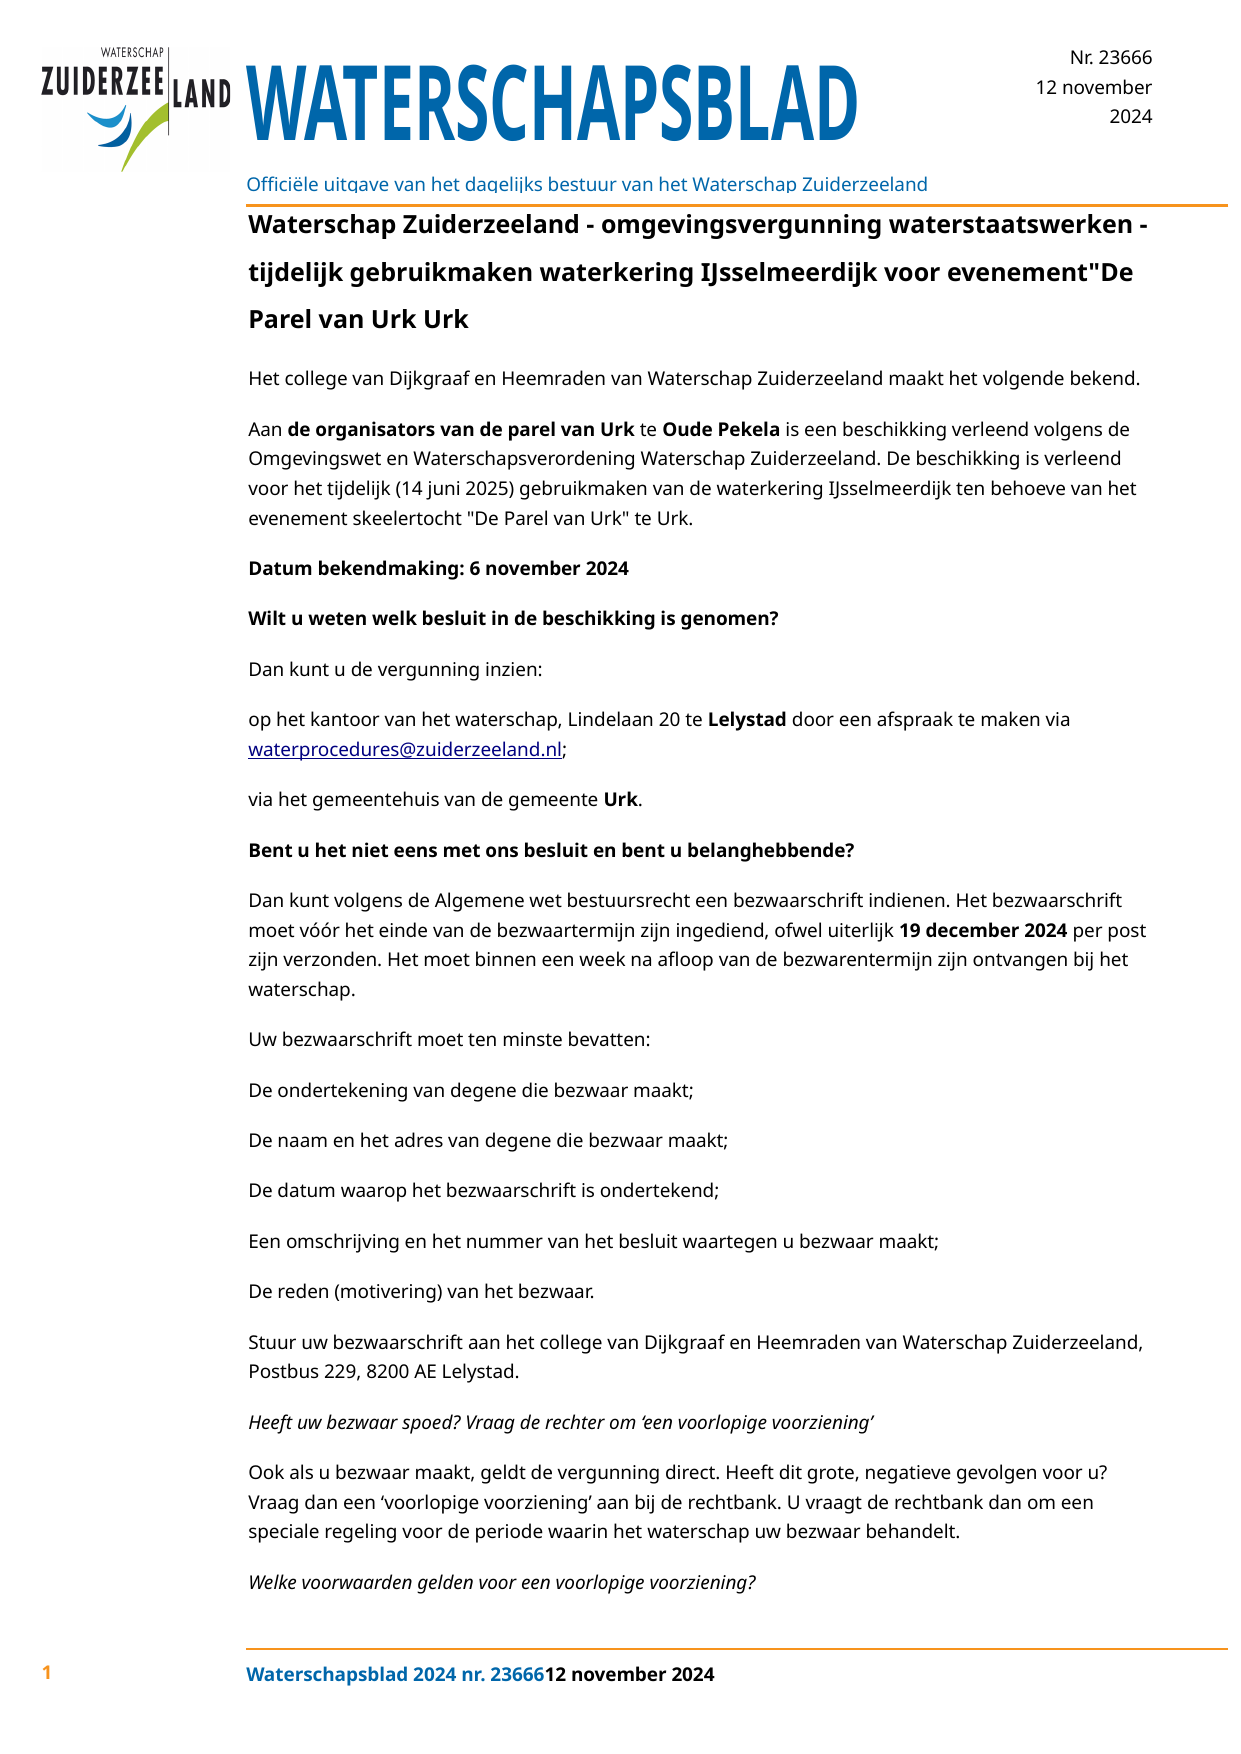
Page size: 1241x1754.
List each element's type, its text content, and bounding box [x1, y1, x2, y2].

text Dan kunt volgens de Algemene wet bestuursrecht een bezwaarschrift indienen. Het bezwaarschrift moet vóór het einde van de bezwaartermijn zijn ingediend, ofwel uiterlijk 19 december 2024 per post zijn verzonden. Het moet binnen een week na afloop van de bezwarentermijn zijn ontvangen bij het waterschap. [248, 887, 1152, 1002]
text Datum bekendmaking: 6 november 2024 [248, 555, 1152, 581]
text Dan kunt u de vergunning inzien: [248, 656, 1152, 682]
text Stuur uw bezwaarschrift aan het college van Dijkgraaf en Heemraden van Waterschap Zuiderzeeland, Postbus 229, 8200 AE Lelystad. [248, 1329, 1152, 1384]
text De ondertekening van degene die bezwaar maakt; [248, 1077, 1152, 1102]
text via het gemeentehuis van de gemeente Urk. [248, 786, 1152, 812]
text De naam en het adres van degene die bezwaar maakt; [248, 1127, 1152, 1153]
text op het kantoor van het waterschap, Lindelaan 20 te Lelystad door een afspraak te maken via waterprocedures@zuiderzeeland.nl; [248, 706, 1152, 762]
text Wilt u weten welk besluit in de beschikking is genomen? [248, 606, 1152, 631]
text Aan de organisators van de parel van Urk te Oude Pekela is een beschikking verleend volgens de Omgevingswet en Waterschapsverordening Waterschap Zuiderzeeland. De beschikking is verleend voor het tijdelijk (14 juni 2025) gebruikmaken van de waterkering IJsselmeerdijk ten behoeve van het evenement skeelertocht "De Parel van Urk" te Urk. [248, 416, 1152, 530]
text De reden (motivering) van het bezwaar. [248, 1278, 1152, 1304]
picture [41, 47, 231, 172]
text Een omschrijving en het nummer van het besluit waartegen u bezwaar maakt; [248, 1228, 1152, 1254]
text Heeft uw bezwaar spoed? Vraag de rechter om ‘een voorlopige voorziening’ [248, 1409, 1152, 1434]
text Waterschap Zuiderzeeland - omgevingsvergunning waterstaatswerken - tijdelijk gebruikmaken waterkering IJsselmeerdijk voor evenement"De Parel van Urk Urk [248, 207, 1152, 336]
text Uw bezwaarschrift moet ten minste bevatten: [248, 1026, 1152, 1052]
text Ook als u bezwaar maakt, geldt de vergunning direct. Heeft dit grote, negatieve gevolgen voor u? Vraag dan een ‘voorlopige voorziening’ aan bij de rechtbank. U vraagt de rechtbank dan om een speciale regeling voor de periode waarin het waterschap uw bezwaar behandelt. [248, 1459, 1152, 1544]
text Welke voorwaarden gelden voor een voorlopige voorziening? [248, 1569, 1152, 1594]
text Bent u het niet eens met ons besluit en bent u belanghebbende? [248, 837, 1152, 862]
text Het college van Dijkgraaf en Heemraden van Waterschap Zuiderzeeland maakt het volgende bekend. [248, 366, 1152, 391]
text De datum waarop het bezwaarschrift is ondertekend; [248, 1178, 1152, 1203]
